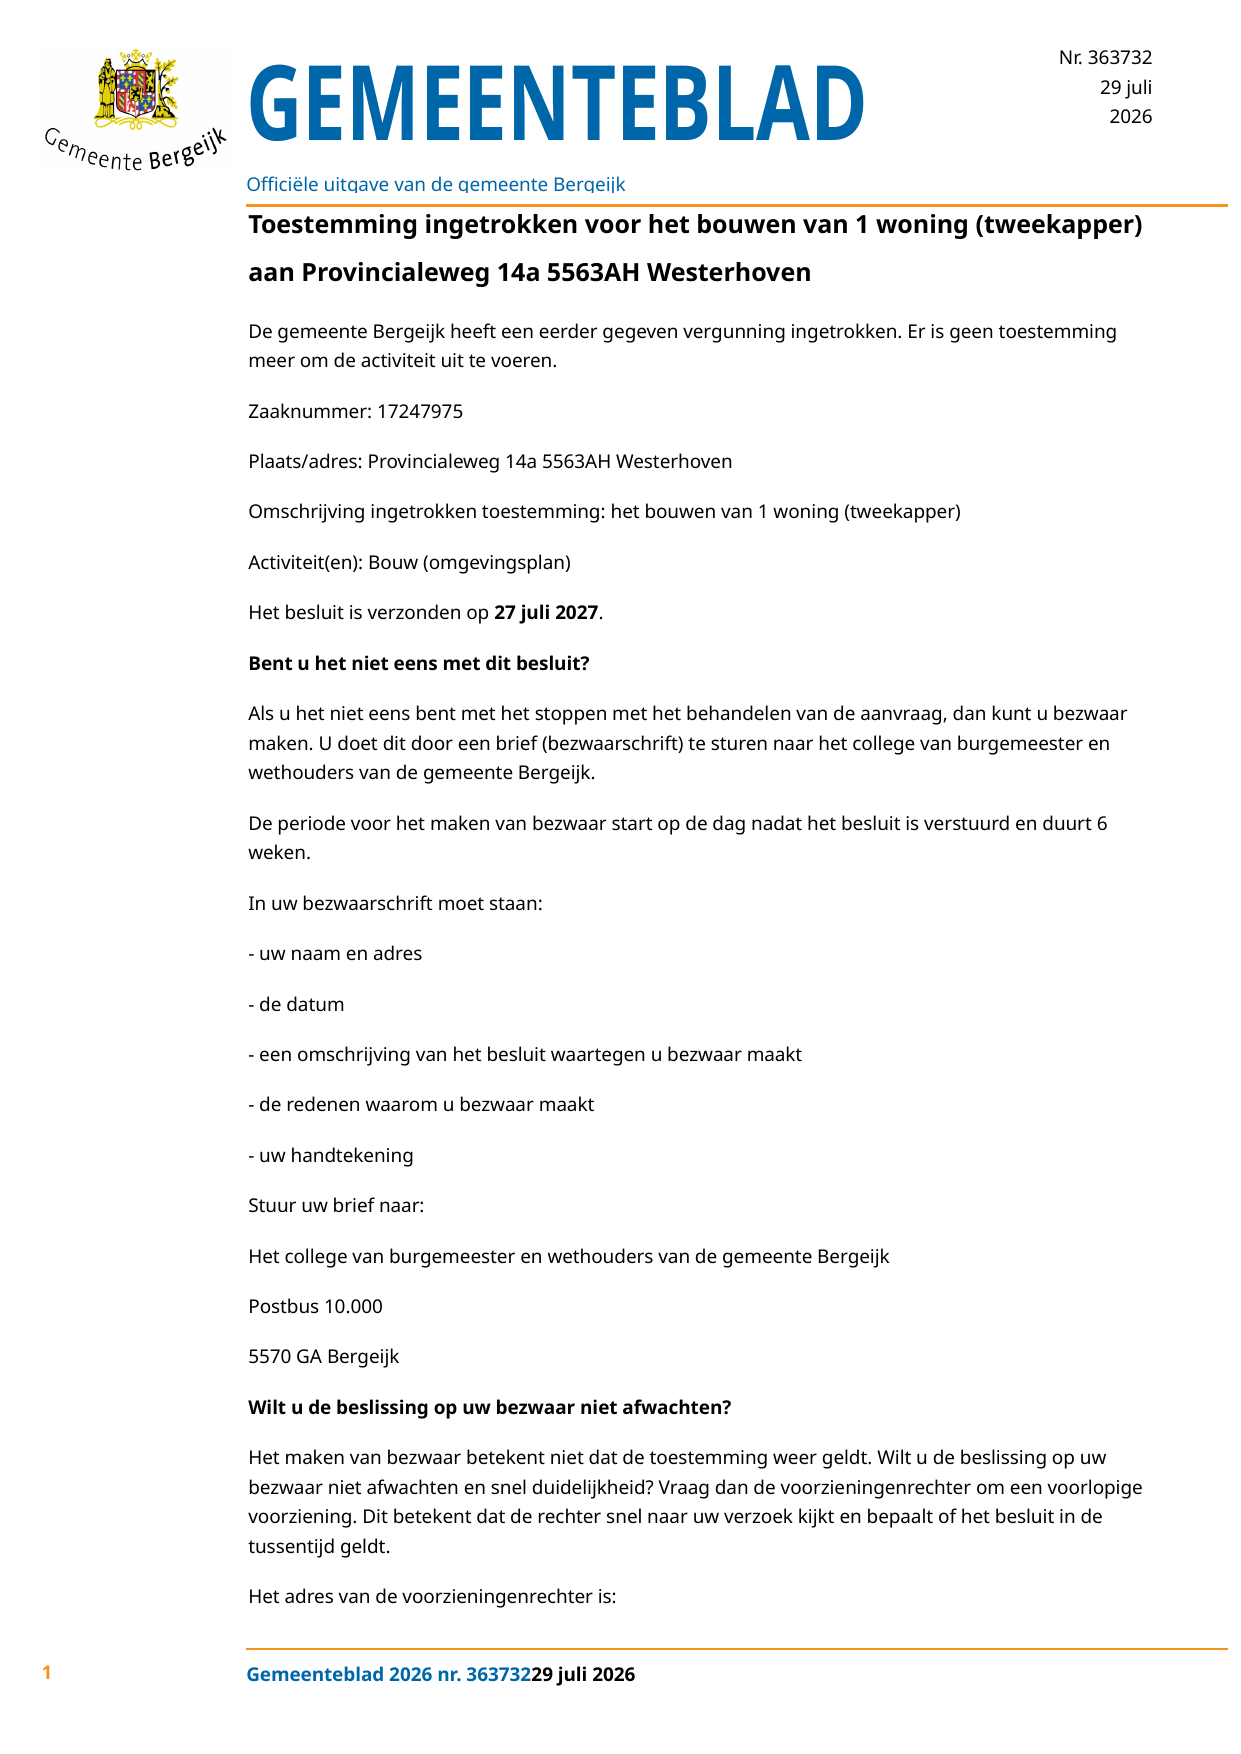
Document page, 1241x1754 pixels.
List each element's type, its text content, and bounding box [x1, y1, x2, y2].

text - de redenen waarom u bezwaar maakt [248, 1092, 1152, 1117]
text - uw naam en adres [248, 940, 1152, 966]
text Omschrijving ingetrokken toestemming: het bouwen van 1 woning (tweekapper) [248, 499, 1152, 524]
text Het maken van bezwaar betekent niet dat de toestemming weer geldt. Wilt u de beslissing op uw bezwaar niet afwachten en snel duidelijkheid? Vraag dan de voorzieningenrechter om een voorlopige voorziening. Dit betekent dat de rechter snel naar uw verzoek kijkt en bepaalt of het besluit in de tussentijd geldt. [248, 1444, 1152, 1559]
text 5570 GA Bergeijk [248, 1344, 1152, 1369]
text - uw handtekening [248, 1142, 1152, 1168]
text Zaaknummer: 17247975 [248, 398, 1152, 424]
text De gemeente Bergeijk heeft een eerder gegeven vergunning ingetrokken. Er is geen toestemming meer om de activiteit uit te voeren. [248, 318, 1152, 373]
text Als u het niet eens bent met het stoppen met het behandelen van de aanvraag, dan kunt u bezwaar maken. U doet dit door een brief (bezwaarschrift) te sturen naar het college van burgemeester en wethouders van de gemeente Bergeijk. [248, 700, 1152, 785]
text Bent u het niet eens met dit besluit? [248, 650, 1152, 676]
text - een omschrijving van het besluit waartegen u bezwaar maakt [248, 1041, 1152, 1067]
text Het besluit is verzonden op 27 juli 2027. [248, 599, 1152, 625]
text Wilt u de beslissing op uw bezwaar niet afwachten? [248, 1394, 1152, 1420]
picture [41, 47, 231, 172]
text - de datum [248, 991, 1152, 1017]
text Stuur uw brief naar: [248, 1192, 1152, 1218]
text In uw bezwaarschrift moet staan: [248, 890, 1152, 916]
text Het adres van de voorzieningenrechter is: [248, 1584, 1152, 1609]
text De periode voor het maken van bezwaar start op de dag nadat het besluit is verstuurd en duurt 6 weken. [248, 810, 1152, 865]
text Plaats/adres: Provincialeweg 14a 5563AH Westerhoven [248, 448, 1152, 474]
text Het college van burgemeester en wethouders van de gemeente Bergeijk [248, 1243, 1152, 1269]
text Toestemming ingetrokken voor het bouwen van 1 woning (tweekapper) aan Provincialeweg 14a 5563AH Westerhoven [248, 207, 1152, 288]
text Activiteit(en): Bouw (omgevingsplan) [248, 549, 1152, 575]
text Postbus 10.000 [248, 1293, 1152, 1319]
